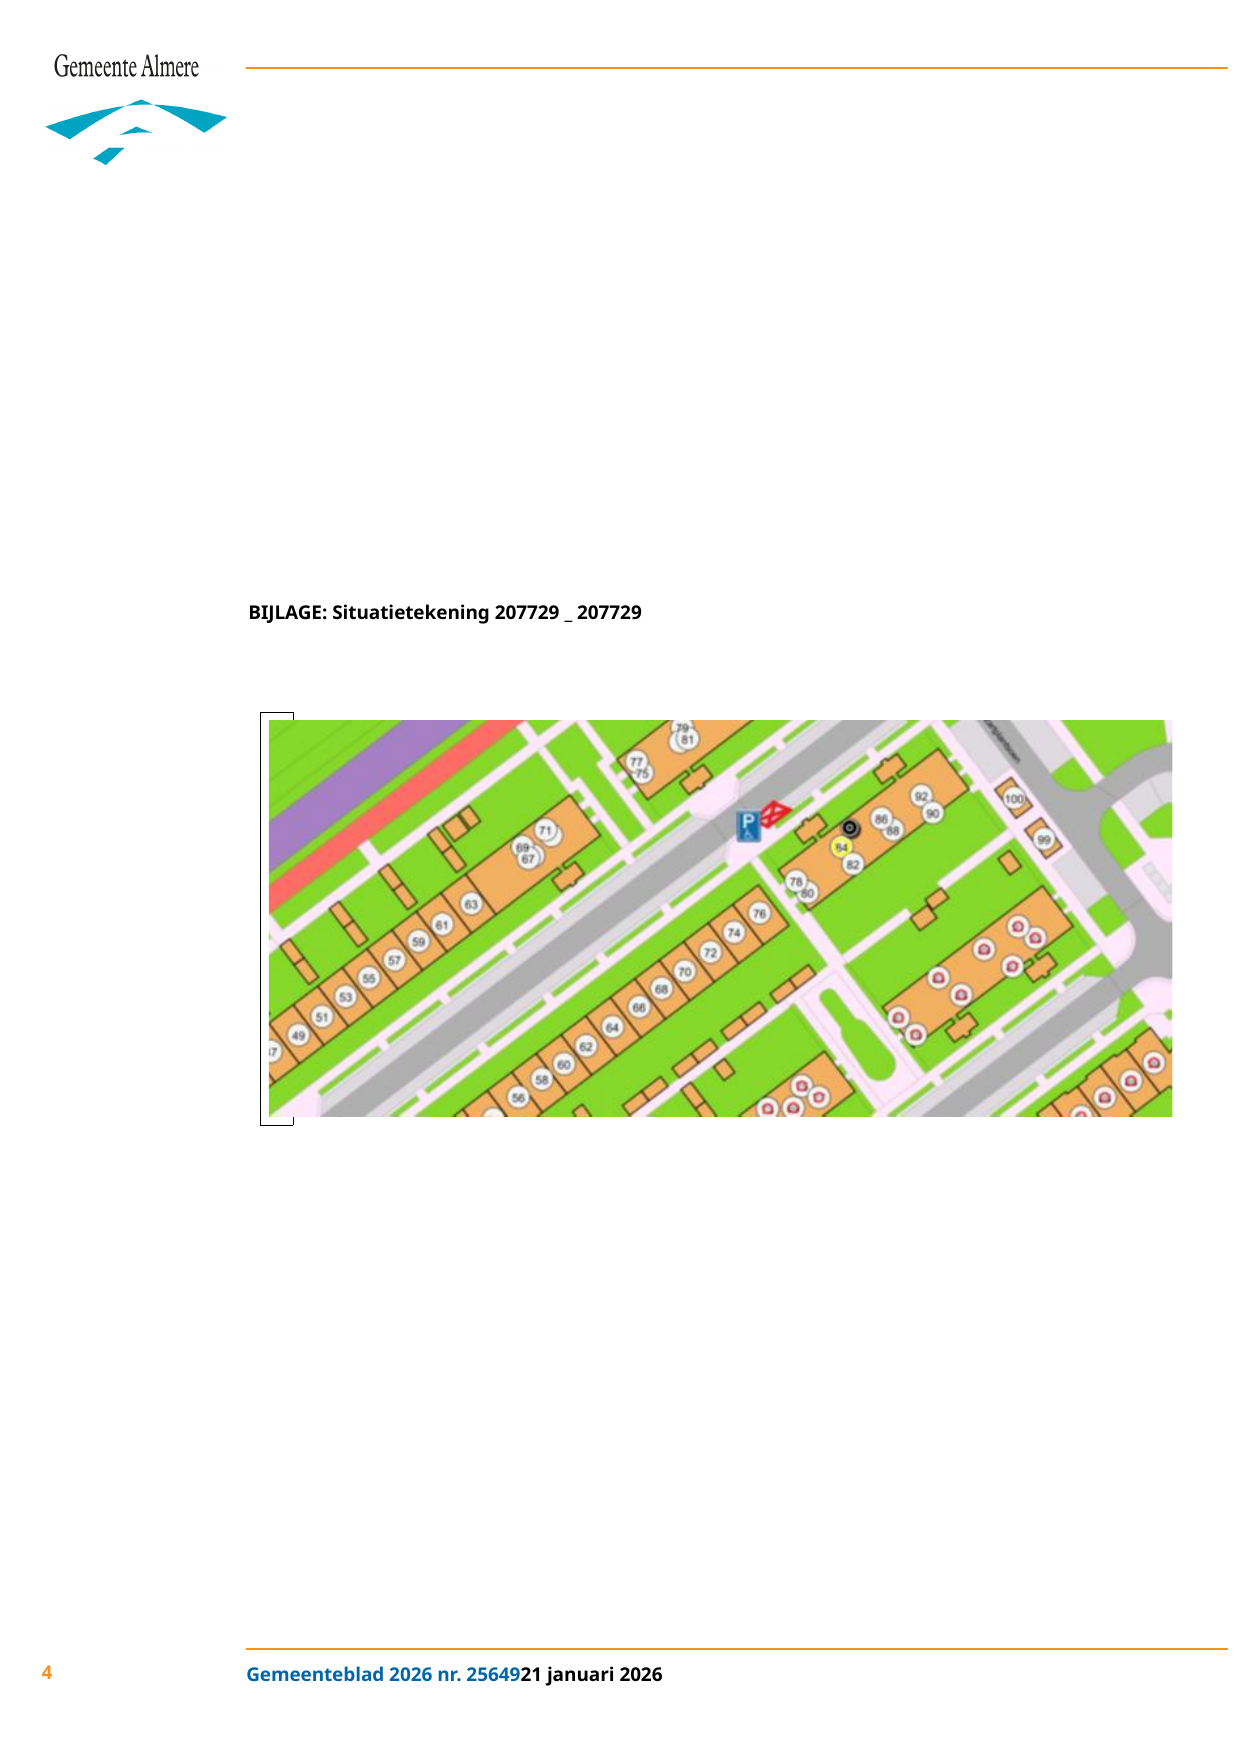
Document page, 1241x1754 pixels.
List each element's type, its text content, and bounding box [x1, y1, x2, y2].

picture [41, 47, 231, 172]
picture [268, 720, 1173, 1117]
text BIJLAGE: Situatietekening 207729 _ 207729 [248, 599, 1152, 625]
